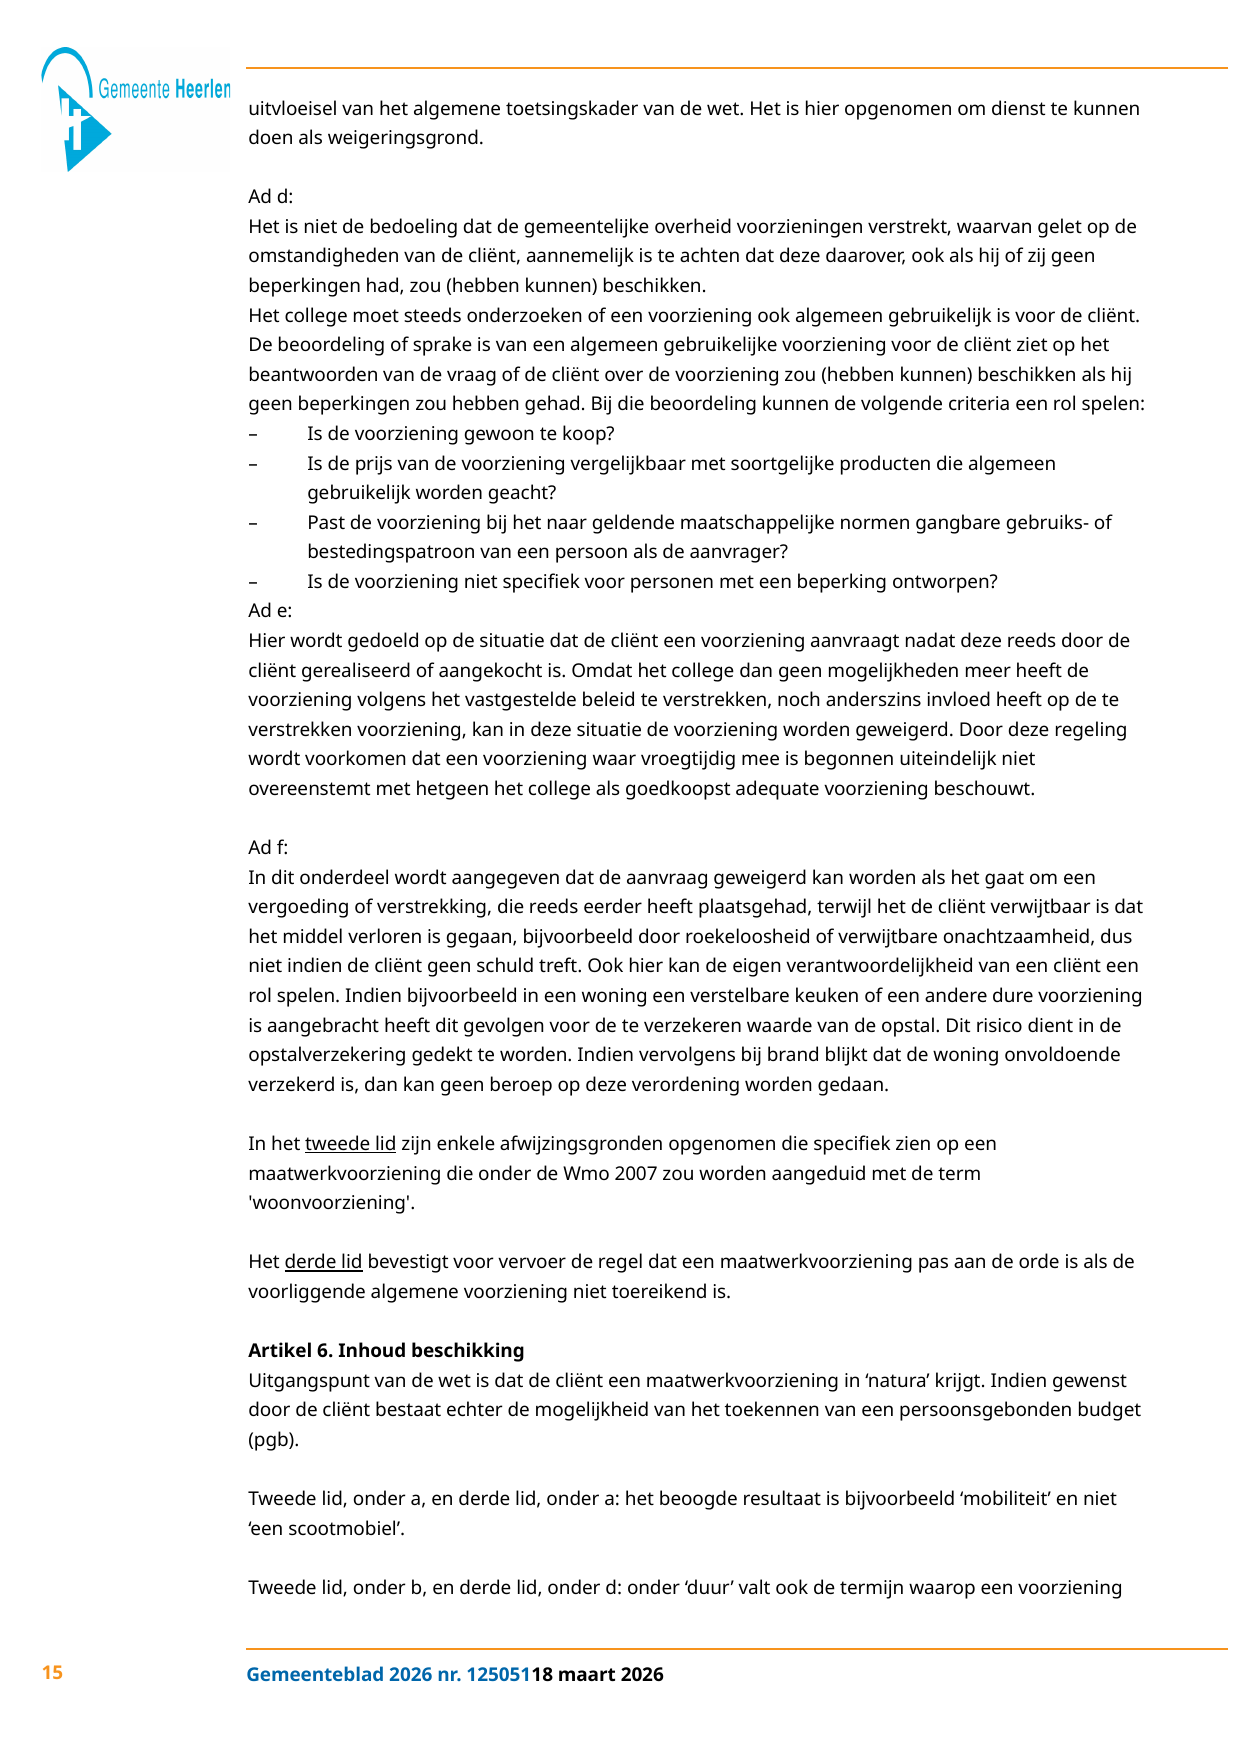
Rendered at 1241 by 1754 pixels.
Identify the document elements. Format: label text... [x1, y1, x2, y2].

text In het tweede lid zijn enkele afwijzingsgronden opgenomen die specifiek zien op een maatwerkvoorziening die onder de Wmo 2007 zou worden aangeduid met de term 'woonvoorziening'. [248, 1130, 1152, 1215]
text Ad e: [248, 598, 1152, 623]
list Is de voorziening niet specifiek voor personen met een beperking ontworpen? [248, 568, 1152, 594]
text Uitgangspunt van de wet is dat de cliёnt een maatwerkvoorziening in ‘natura’ krijgt. Indien gewenst door de cliёnt bestaat echter de mogelijkheid van het toekennen van een persoonsgebonden budget (pgb). [248, 1367, 1152, 1452]
text Het college moet steeds onderzoeken of een voorziening ook algemeen gebruikelijk is voor de cliënt. De beoordeling of sprake is van een algemeen gebruikelijke voorziening voor de cliënt ziet op het beantwoorden van de vraag of de cliënt over de voorziening zou (hebben kunnen) beschikken als hij geen beperkingen zou hebben gehad. Bij die beoordeling kunnen de volgende criteria een rol spelen: [248, 302, 1152, 416]
text Tweede lid, onder b, en derde lid, onder d: onder ‘duur’ valt ook de termijn waarop een voorziening [248, 1574, 1152, 1600]
text Het derde lid bevestigt voor vervoer de regel dat een maatwerkvoorziening pas aan de orde is als de voorliggende algemene voorziening niet toereikend is. [248, 1248, 1152, 1304]
picture [41, 47, 59, 70]
text uitvloeisel van het algemene toetsingskader van de wet. Het is hier opgenomen om dienst te kunnen doen als weigeringsgrond. [248, 95, 1152, 150]
text Hier wordt gedoeld op de situatie dat de cliënt een voorziening aanvraagt nadat deze reeds door de cliënt gerealiseerd of aangekocht is. Omdat het college dan geen mogelijkheden meer heeft de voorziening volgens het vastgestelde beleid te verstrekken, noch anderszins invloed heeft op de te verstrekken voorziening, kan in deze situatie de voorziening worden geweigerd. Door deze regeling wordt voorkomen dat een voorziening waar vroegtijdig mee is begonnen uiteindelijk niet overeenstemt met hetgeen het college als goedkoopst adequate voorziening beschouwt. [248, 627, 1152, 801]
picture [41, 47, 231, 172]
text Artikel 6. Inhoud beschikking [248, 1337, 1152, 1363]
text Het is niet de bedoeling dat de gemeentelijke overheid voorzieningen verstrekt, waarvan gelet op de omstandigheden van de cliënt, aannemelijk is te achten dat deze daarover, ook als hij of zij geen beperkingen had, zou (hebben kunnen) beschikken. [248, 213, 1152, 298]
text Tweede lid, onder a, en derde lid, onder a: het beoogde resultaat is bijvoorbeeld ‘mobiliteit’ en niet ‘een scootmobiel’. [248, 1485, 1152, 1541]
list Is de voorziening gewoon te koop? [248, 420, 1152, 446]
list Past de voorziening bij het naar geldende maatschappelijke normen gangbare gebruiks- of bestedingspatroon van een persoon als de aanvrager? [248, 509, 1152, 564]
text Ad f: [248, 834, 1152, 860]
text Ad d: [248, 183, 1152, 209]
list Is de prijs van de voorziening vergelijkbaar met soortgelijke producten die algemeen gebruikelijk worden geacht? [248, 450, 1152, 505]
text In dit onderdeel wordt aangegeven dat de aanvraag geweigerd kan worden als het gaat om een vergoeding of verstrekking, die reeds eerder heeft plaatsgehad, terwijl het de cliënt verwijtbaar is dat het middel verloren is gegaan, bijvoorbeeld door roekeloosheid of verwijtbare onachtzaamheid, dus niet indien de cliënt geen schuld treft. Ook hier kan de eigen verantwoordelijkheid van een cliënt een rol spelen. Indien bijvoorbeeld in een woning een verstelbare keuken of een andere dure voorziening is aangebracht heeft dit gevolgen voor de te verzekeren waarde van de opstal. Dit risico dient in de opstalverzekering gedekt te worden. Indien vervolgens bij brand blijkt dat de woning onvoldoende verzekerd is, dan kan geen beroep op deze verordening worden gedaan. [248, 864, 1152, 1097]
